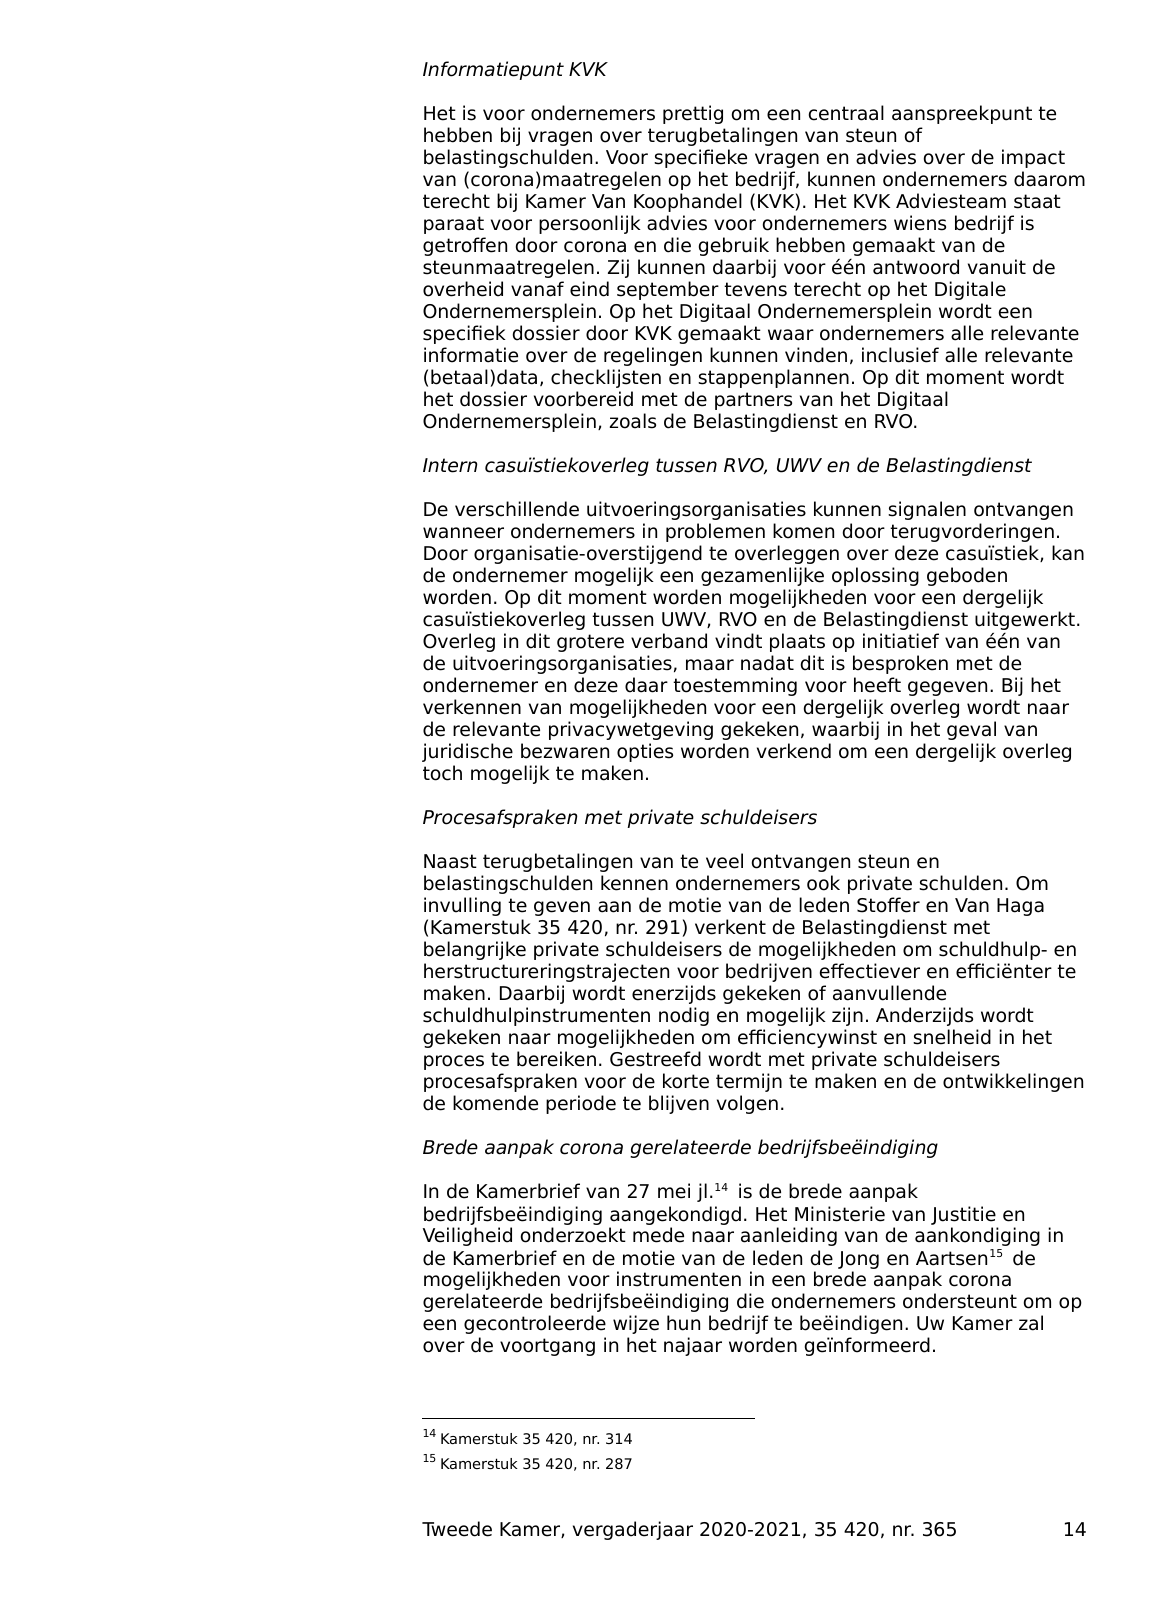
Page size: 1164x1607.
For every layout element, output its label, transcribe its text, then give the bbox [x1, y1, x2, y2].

subtitle Brede aanpak corona gerelateerde bedrijfsbeëindiging [422, 1137, 1087, 1159]
text Kamerstuk 35 420, nr. 287 [422, 1452, 1087, 1474]
text De verschillende uitvoeringsorganisaties kunnen signalen ontvangen wanneer ondernemers in problemen komen door terugvorderingen. Door organisatie-overstijgend te overleggen over deze casuïstiek, kan de ondernemer mogelijk een gezamenlijke oplossing geboden worden. Op dit moment worden mogelijkheden voor een dergelijk casuïstiekoverleg tussen UWV, RVO en de Belastingdienst uitgewerkt. Overleg in dit grotere verband vindt plaats op initiatief van één van de uitvoeringsorganisaties, maar nadat dit is besproken met de ondernemer en deze daar toestemming voor heeft gegeven. Bij het verkennen van mogelijkheden voor een dergelijk overleg wordt naar de relevante privacywetgeving gekeken, waarbij in het geval van juridische bezwaren opties worden verkend om een dergelijk overleg toch mogelijk te maken. [422, 499, 1087, 785]
subtitle Intern casuïstiekoverleg tussen RVO, UWV en de Belastingdienst [422, 455, 1087, 477]
subtitle Procesafspraken met private schuldeisers [422, 807, 1087, 829]
subtitle Informatiepunt KVK [422, 59, 1087, 81]
text Het is voor ondernemers prettig om een centraal aanspreekpunt te hebben bij vragen over terugbetalingen van steun of belastingschulden. Voor specifieke vragen en advies over de impact van (corona)maatregelen op het bedrijf, kunnen ondernemers daarom terecht bij Kamer Van Koophandel (KVK). Het KVK Adviesteam staat paraat voor persoonlijk advies voor ondernemers wiens bedrijf is getroffen door corona en die gebruik hebben gemaakt van de steunmaatregelen. Zij kunnen daarbij voor één antwoord vanuit de overheid vanaf eind september tevens terecht op het Digitale Ondernemersplein. Op het Digitaal Ondernemersplein wordt een specifiek dossier door KVK gemaakt waar ondernemers alle relevante informatie over de regelingen kunnen vinden, inclusief alle relevante (betaal)data, checklijsten en stappenplannen. Op dit moment wordt het dossier voorbereid met de partners van het Digitaal Ondernemersplein, zoals de Belastingdienst en RVO. [422, 103, 1087, 433]
text Naast terugbetalingen van te veel ontvangen steun en belastingschulden kennen ondernemers ook private schulden. Om invulling te geven aan de motie van de leden Stoffer en Van Haga (Kamerstuk 35 420, nr. 291) verkent de Belastingdienst met belangrijke private schuldeisers de mogelijkheden om schuldhulp- en herstructureringstrajecten voor bedrijven effectiever en efficiënter te maken. Daarbij wordt enerzijds gekeken of aanvullende schuldhulpinstrumenten nodig en mogelijk zijn. Anderzijds wordt gekeken naar mogelijkheden om efficiencywinst en snelheid in het proces te bereiken. Gestreefd wordt met private schuldeisers procesafspraken voor de korte termijn te maken en de ontwikkelingen de komende periode te blijven volgen. [422, 851, 1087, 1115]
text Kamerstuk 35 420, nr. 314 [422, 1427, 1087, 1449]
text In de Kamerbrief van 27 mei jl. is de brede aanpak bedrijfsbeëindiging aangekondigd. Het Ministerie van Justitie en Veiligheid onderzoekt mede naar aanleiding van de aankondiging in de Kamerbrief en de motie van de leden de Jong en Aartsen de mogelijkheden voor instrumenten in een brede aanpak corona gerelateerde bedrijfsbeëindiging die ondernemers ondersteunt om op een gecontroleerde wijze hun bedrijf te beëindigen. Uw Kamer zal over de voortgang in het najaar worden geïnformeerd. [422, 1181, 1087, 1357]
